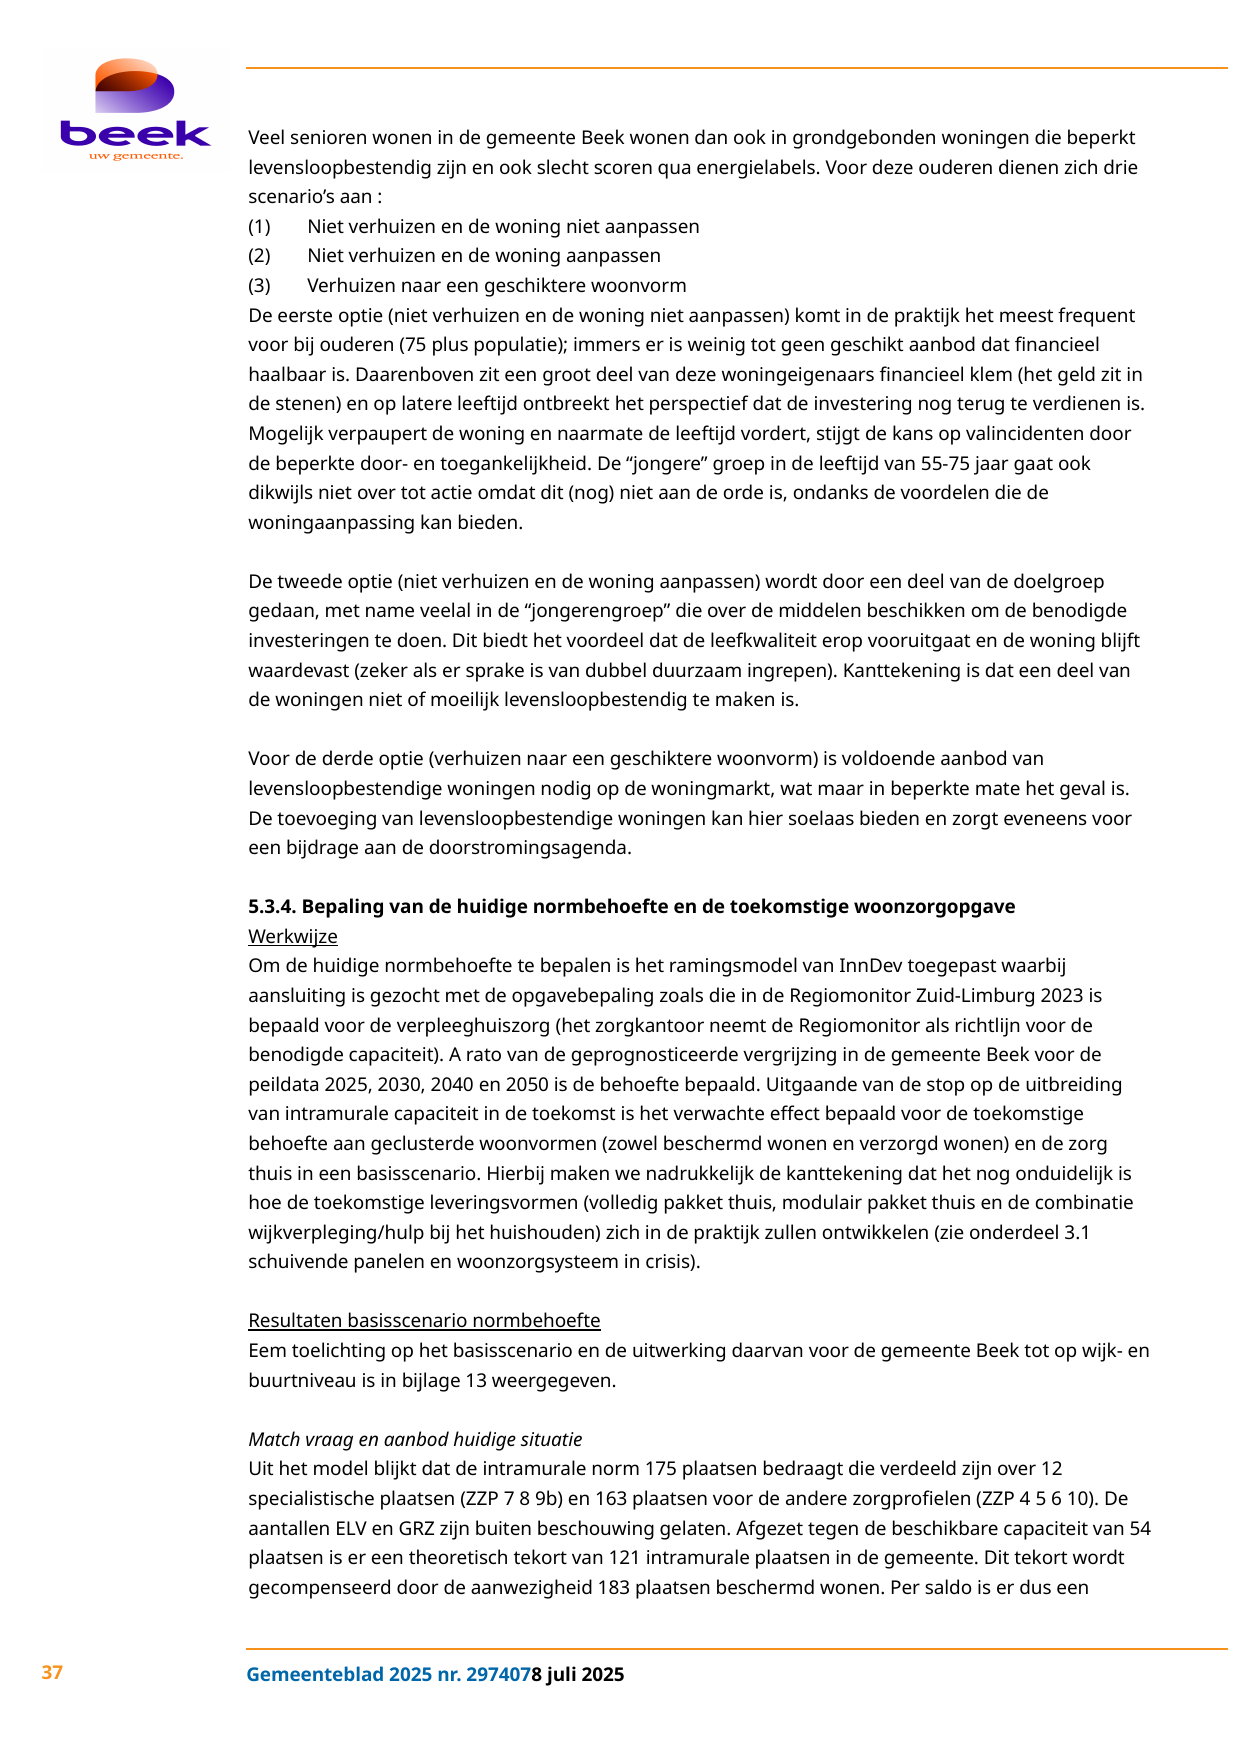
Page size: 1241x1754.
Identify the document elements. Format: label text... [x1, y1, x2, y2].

text De tweede optie (niet verhuizen en de woning aanpassen) wordt door een deel van de doelgroep gedaan, met name veelal in de “jongerengroep” die over de middelen beschikken om de benodigde investeringen te doen. Dit biedt het voordeel dat de leefkwaliteit erop vooruitgaat en de woning blijft waardevast (zeker als er sprake is van dubbel duurzaam ingrepen). Kanttekening is dat een deel van de woningen niet of moeilijk levensloopbestendig te maken is. [248, 568, 1152, 712]
text Eem toelichting op het basisscenario en de uitwerking daarvan voor de gemeente Beek tot op wijk- en buurtniveau is in bijlage 13 weergegeven. [248, 1337, 1152, 1393]
text Werkwijze [248, 923, 1152, 949]
list Niet verhuizen en de woning aanpassen [248, 243, 1152, 268]
list Niet verhuizen en de woning niet aanpassen [248, 213, 1152, 239]
text Voor de derde optie (verhuizen naar een geschiktere woonvorm) is voldoende aanbod van levensloopbestendige woningen nodig op de woningmarkt, wat maar in beperkte mate het geval is. De toevoeging van levensloopbestendige woningen kan hier soelaas bieden en zorgt eveneens voor een bijdrage aan de doorstromingsagenda. [248, 746, 1152, 860]
text Match vraag en aanbod huidige situatie [248, 1426, 1152, 1452]
text Om de huidige normbehoefte te bepalen is het ramingsmodel van InnDev toegepast waarbij aansluiting is gezocht met de opgavebepaling zoals die in de Regiomonitor Zuid-Limburg 2023 is bepaald voor de verpleeghuiszorg (het zorgkantoor neemt de Regiomonitor als richtlijn voor de benodigde capaciteit). A rato van de geprognosticeerde vergrijzing in de gemeente Beek voor de peildata 2025, 2030, 2040 en 2050 is de behoefte bepaald. Uitgaande van de stop op de uitbreiding van intramurale capaciteit in de toekomst is het verwachte effect bepaald voor de toekomstige behoefte aan geclusterde woonvormen (zowel beschermd wonen en verzorgd wonen) en de zorg thuis in een basisscenario. Hierbij maken we nadrukkelijk de kanttekening dat het nog onduidelijk is hoe de toekomstige leveringsvormen (volledig pakket thuis, modulair pakket thuis en de combinatie wijkverpleging/hulp bij het huishouden) zich in de praktijk zullen ontwikkelen (zie onderdeel 3.1 schuivende panelen en woonzorgsysteem in crisis). [248, 953, 1152, 1274]
text 5.3.4. Bepaling van de huidige normbehoefte en de toekomstige woonzorgopgave [248, 893, 1152, 919]
text Uit het model blijkt dat de intramurale norm 175 plaatsen bedraagt die verdeeld zijn over 12 specialistische plaatsen (ZZP 7 8 9b) en 163 plaatsen voor de andere zorgprofielen (ZZP 4 5 6 10). De aantallen ELV en GRZ zijn buiten beschouwing gelaten. Afgezet tegen de beschikbare capaciteit van 54 plaatsen is er een theoretisch tekort van 121 intramurale plaatsen in de gemeente. Dit tekort wordt gecompenseerd door de aanwezigheid 183 plaatsen beschermd wonen. Per saldo is er dus een [248, 1456, 1152, 1600]
text De eerste optie (niet verhuizen en de woning niet aanpassen) komt in de praktijk het meest frequent voor bij ouderen (75 plus populatie); immers er is weinig tot geen geschikt aanbod dat financieel haalbaar is. Daarenboven zit een groot deel van deze woningeigenaars financieel klem (het geld zit in de stenen) en op latere leeftijd ontbreekt het perspectief dat de investering nog terug te verdienen is. Mogelijk verpaupert de woning en naarmate de leeftijd vordert, stijgt de kans op valincidenten door de beperkte door- en toegankelijkheid. De “jongere” groep in de leeftijd van 55-75 jaar gaat ook dikwijls niet over tot actie omdat dit (nog) niet aan de orde is, ondanks de voordelen die de woningaanpassing kan bieden. [248, 302, 1152, 535]
list Verhuizen naar een geschiktere woonvorm [248, 272, 1152, 298]
text Resultaten basisscenario normbehoefte [248, 1308, 1152, 1333]
text Veel senioren wonen in de gemeente Beek wonen dan ook in grondgebonden woningen die beperkt levensloopbestendig zijn en ook slecht scoren qua energielabels. Voor deze ouderen dienen zich drie scenario’s aan : [248, 124, 1152, 209]
picture [41, 47, 231, 172]
